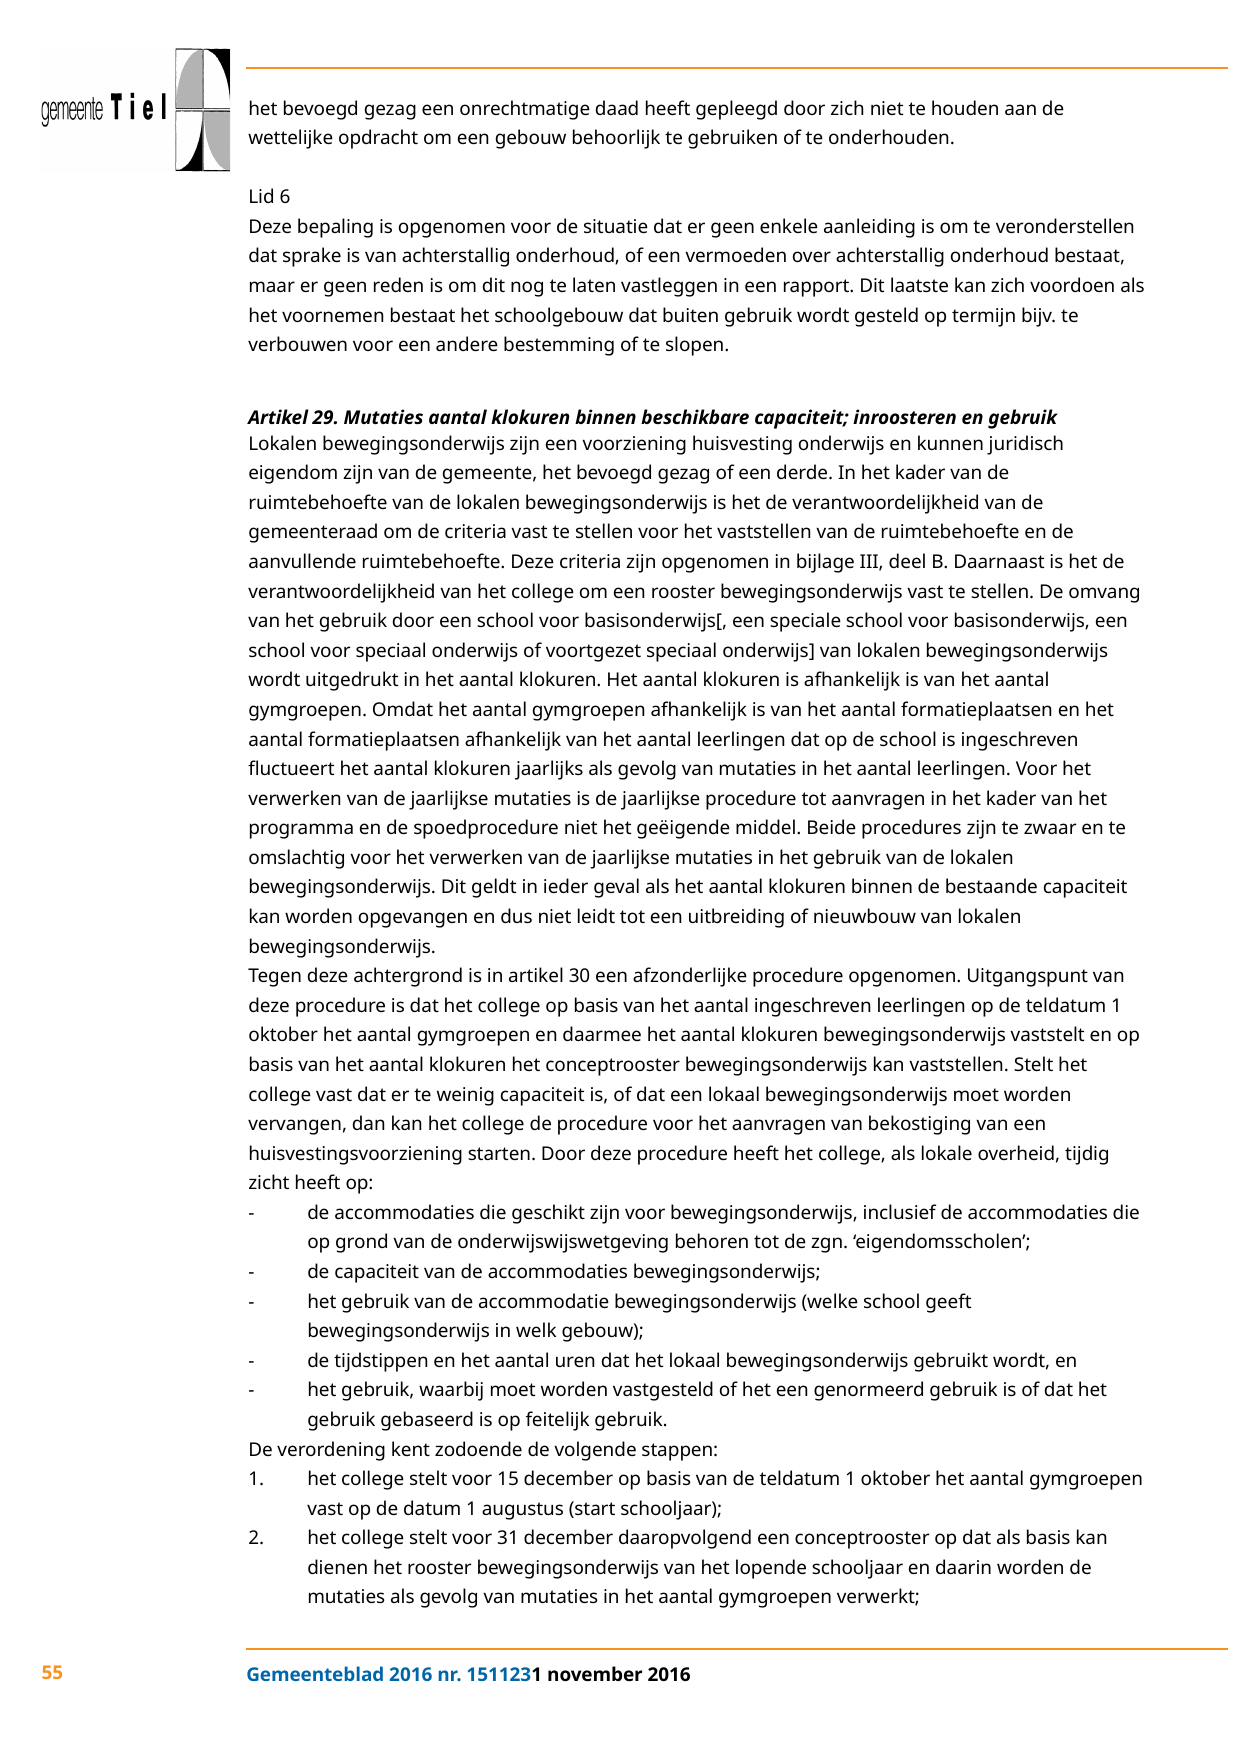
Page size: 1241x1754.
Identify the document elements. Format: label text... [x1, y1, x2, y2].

text De verordening kent zodoende de volgende stappen: [248, 1436, 1152, 1461]
list het gebruik, waarbij moet worden vastgesteld of het een genormeerd gebruik is of dat het gebruik gebaseerd is op feitelijk gebruik. [248, 1377, 1152, 1432]
list het college stelt voor 31 december daaropvolgend een conceptrooster op dat als basis kan dienen het rooster bewegingsonderwijs van het lopende schooljaar en daarin worden de mutaties als gevolg van mutaties in het aantal gymgroepen verwerkt; [248, 1524, 1152, 1609]
text Lid 6 [248, 183, 1152, 209]
picture [41, 47, 231, 172]
text Deze bepaling is opgenomen voor de situatie dat er geen enkele aanleiding is om te veronderstellen dat sprake is van achterstallig onderhoud, of een vermoeden over achterstallig onderhoud bestaat, maar er geen reden is om dit nog te laten vastleggen in een rapport. Dit laatste kan zich voordoen als het voornemen bestaat het schoolgebouw dat buiten gebruik wordt gesteld op termijn bijv. te verbouwen voor een andere bestemming of te slopen. [248, 213, 1152, 357]
text het bevoegd gezag een onrechtmatige daad heeft gepleegd door zich niet te houden aan de wettelijke opdracht om een gebouw behoorlijk te gebruiken of te onderhouden. [248, 95, 1152, 150]
list het college stelt voor 15 december op basis van de teldatum 1 oktober het aantal gymgroepen vast op de datum 1 augustus (start schooljaar); [248, 1465, 1152, 1521]
list het gebruik van de accommodatie bewegingsonderwijs (welke school geeft bewegingsonderwijs in welk gebouw); [248, 1288, 1152, 1343]
list de tijdstippen en het aantal uren dat het lokaal bewegingsonderwijs gebruikt wordt, en [248, 1347, 1152, 1373]
text Artikel 29. Mutaties aantal klokuren binnen beschikbare capaciteit; inroosteren en gebruik [248, 404, 1152, 430]
text Lokalen bewegingsonderwijs zijn een voorziening huisvesting onderwijs en kunnen juridisch eigendom zijn van de gemeente, het bevoegd gezag of een derde. In het kader van de ruimtebehoefte van de lokalen bewegingsonderwijs is het de verantwoordelijkheid van de gemeenteraad om de criteria vast te stellen voor het vaststellen van de ruimtebehoefte en de aanvullende ruimtebehoefte. Deze criteria zijn opgenomen in bijlage III, deel B. Daarnaast is het de verantwoordelijkheid van het college om een rooster bewegingsonderwijs vast te stellen. De omvang van het gebruik door een school voor basisonderwijs[, een speciale school voor basisonderwijs, een school voor speciaal onderwijs of voortgezet speciaal onderwijs] van lokalen bewegingsonderwijs wordt uitgedrukt in het aantal klokuren. Het aantal klokuren is afhankelijk is van het aantal gymgroepen. Omdat het aantal gymgroepen afhankelijk is van het aantal formatieplaatsen en het aantal formatieplaatsen afhankelijk van het aantal leerlingen dat op de school is ingeschreven fluctueert het aantal klokuren jaarlijks als gevolg van mutaties in het aantal leerlingen. Voor het verwerken van de jaarlijkse mutaties is de jaarlijkse procedure tot aanvragen in het kader van het programma en de spoedprocedure niet het geëigende middel. Beide procedures zijn te zwaar en te omslachtig voor het verwerken van de jaarlijkse mutaties in het gebruik van de lokalen bewegingsonderwijs. Dit geldt in ieder geval als het aantal klokuren binnen de bestaande capaciteit kan worden opgevangen en dus niet leidt tot een uitbreiding of nieuwbouw van lokalen bewegingsonderwijs. [248, 430, 1152, 958]
list de accommodaties die geschikt zijn voor bewegingsonderwijs, inclusief de accommodaties die op grond van de onderwijswijswetgeving behoren tot de zgn. ‘eigendomsscholen’; [248, 1199, 1152, 1254]
text Tegen deze achtergrond is in artikel 30 een afzonderlijke procedure opgenomen. Uitgangspunt van deze procedure is dat het college op basis van het aantal ingeschreven leerlingen op de teldatum 1 oktober het aantal gymgroepen en daarmee het aantal klokuren bewegingsonderwijs vaststelt en op basis van het aantal klokuren het conceptrooster bewegingsonderwijs kan vaststellen. Stelt het college vast dat er te weinig capaciteit is, of dat een lokaal bewegingsonderwijs moet worden vervangen, dan kan het college de procedure voor het aanvragen van bekostiging van een huisvestingsvoorziening starten. Door deze procedure heeft het college, als lokale overheid, tijdig zicht heeft op: [248, 962, 1152, 1195]
list de capaciteit van de accommodaties bewegingsonderwijs; [248, 1258, 1152, 1284]
